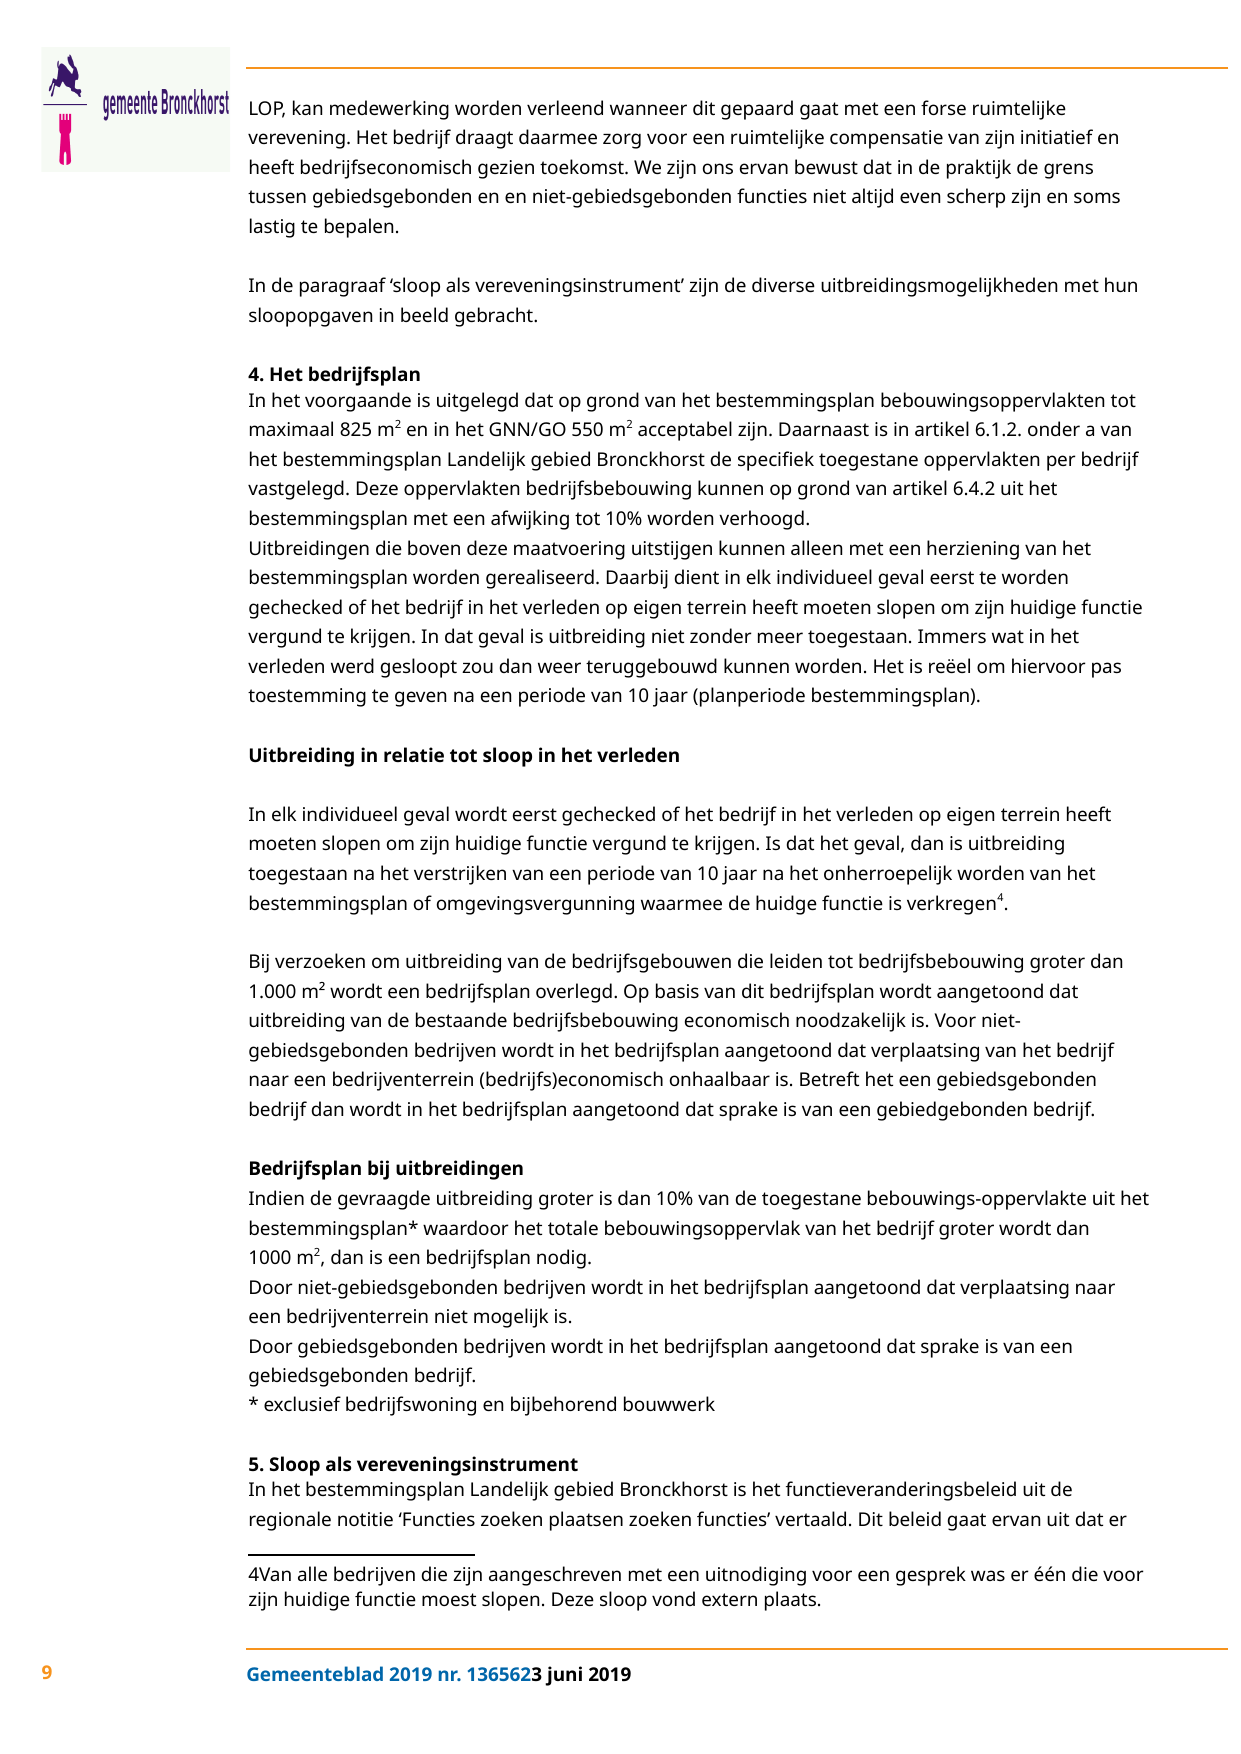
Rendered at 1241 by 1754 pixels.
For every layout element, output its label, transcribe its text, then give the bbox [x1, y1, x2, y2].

text 4. Het bedrijfsplan [248, 361, 1152, 387]
text 5. Sloop als vereveningsinstrument [248, 1451, 1152, 1476]
picture [41, 47, 231, 172]
table_header Uitbreiding in relatie tot sloop in het verleden In elk individueel geval wordt eerst gechecked of het bedrijf in het verleden op eigen terrein heeft moeten slopen om zijn huidige functie vergund te krijgen. Is dat het geval, dan is uitbreiding toegestaan na het verstrijken van een periode van 10 jaar na het onherroepelijk worden van het bestemmingsplan of omgevingsvergunning waarmee de huidge functie is verkregen. [248, 742, 1152, 916]
text In het voorgaande is uitgelegd dat op grond van het bestemmingsplan bebouwingsoppervlakten tot maximaal 825 m2 en in het GNN/GO 550 m2 acceptabel zijn. Daarnaast is in artikel 6.1.2. onder a van het bestemmingsplan Landelijk gebied Bronckhorst de specifiek toegestane oppervlakten per bedrijf vastgelegd. Deze oppervlakten bedrijfsbebouwing kunnen op grond van artikel 6.4.2 uit het bestemmingsplan met een afwijking tot 10% worden verhoogd. [248, 387, 1152, 531]
text LOP, kan medewerking worden verleend wanneer dit gepaard gaat met een forse ruimtelijke verevening. Het bedrijf draagt daarmee zorg voor een ruimtelijke compensatie van zijn initiatief en heeft bedrijfseconomisch gezien toekomst. We zijn ons ervan bewust dat in de praktijk de grens tussen gebiedsgebonden en en niet-gebiedsgebonden functies niet altijd even scherp zijn en soms lastig te bepalen. [248, 95, 1152, 239]
text In de paragraaf ‘sloop als vereveningsinstrument’ zijn de diverse uitbreidingsmogelijkheden met hun sloopopgaven in beeld gebracht. [248, 272, 1152, 328]
text * exclusief bedrijfswoning en bijbehorend bouwwerk [248, 1392, 1152, 1417]
text In het bestemmingsplan Landelijk gebied Bronckhorst is het functieveranderingsbeleid uit de regionale notitie ‘Functies zoeken plaatsen zoeken functies’ vertaald. Dit beleid gaat ervan uit dat er [248, 1476, 1152, 1532]
table_header Bedrijfsplan bij uitbreidingen Indien de gevraagde uitbreiding groter is dan 10% van de toegestane bebouwings-oppervlakte uit het bestemmingsplan* waardoor het totale bebouwingsoppervlak van het bedrijf groter wordt dan 1000 m2, dan is een bedrijfsplan nodig. Door niet-gebiedsgebonden bedrijven wordt in het bedrijfsplan aangetoond dat verplaatsing naar een bedrijventerrein niet mogelijk is. Door gebiedsgebonden bedrijven wordt in het bedrijfsplan aangetoond dat sprake is van een gebiedsgebonden bedrijf. [248, 1156, 1152, 1388]
text Uitbreidingen die boven deze maatvoering uitstijgen kunnen alleen met een herziening van het bestemmingsplan worden gerealiseerd. Daarbij dient in elk individueel geval eerst te worden gechecked of het bedrijf in het verleden op eigen terrein heeft moeten slopen om zijn huidige functie vergund te krijgen. In dat geval is uitbreiding niet zonder meer toegestaan. Immers wat in het verleden werd gesloopt zou dan weer teruggebouwd kunnen worden. Het is reëel om hiervoor pas toestemming te geven na een periode van 10 jaar (planperiode bestemmingsplan). [248, 535, 1152, 708]
text Bij verzoeken om uitbreiding van de bedrijfsgebouwen die leiden tot bedrijfsbebouwing groter dan 1.000 m² wordt een bedrijfsplan overlegd. Op basis van dit bedrijfsplan wordt aangetoond dat uitbreiding van de bestaande bedrijfsbebouwing economisch noodzakelijk is. Voor niet-gebiedsgebonden bedrijven wordt in het bedrijfsplan aangetoond dat verplaatsing van het bedrijf naar een bedrijventerrein (bedrijfs)economisch onhaalbaar is. Betreft het een gebiedsgebonden bedrijf dan wordt in het bedrijfsplan aangetoond dat sprake is van een gebiedgebonden bedrijf. [248, 948, 1152, 1122]
